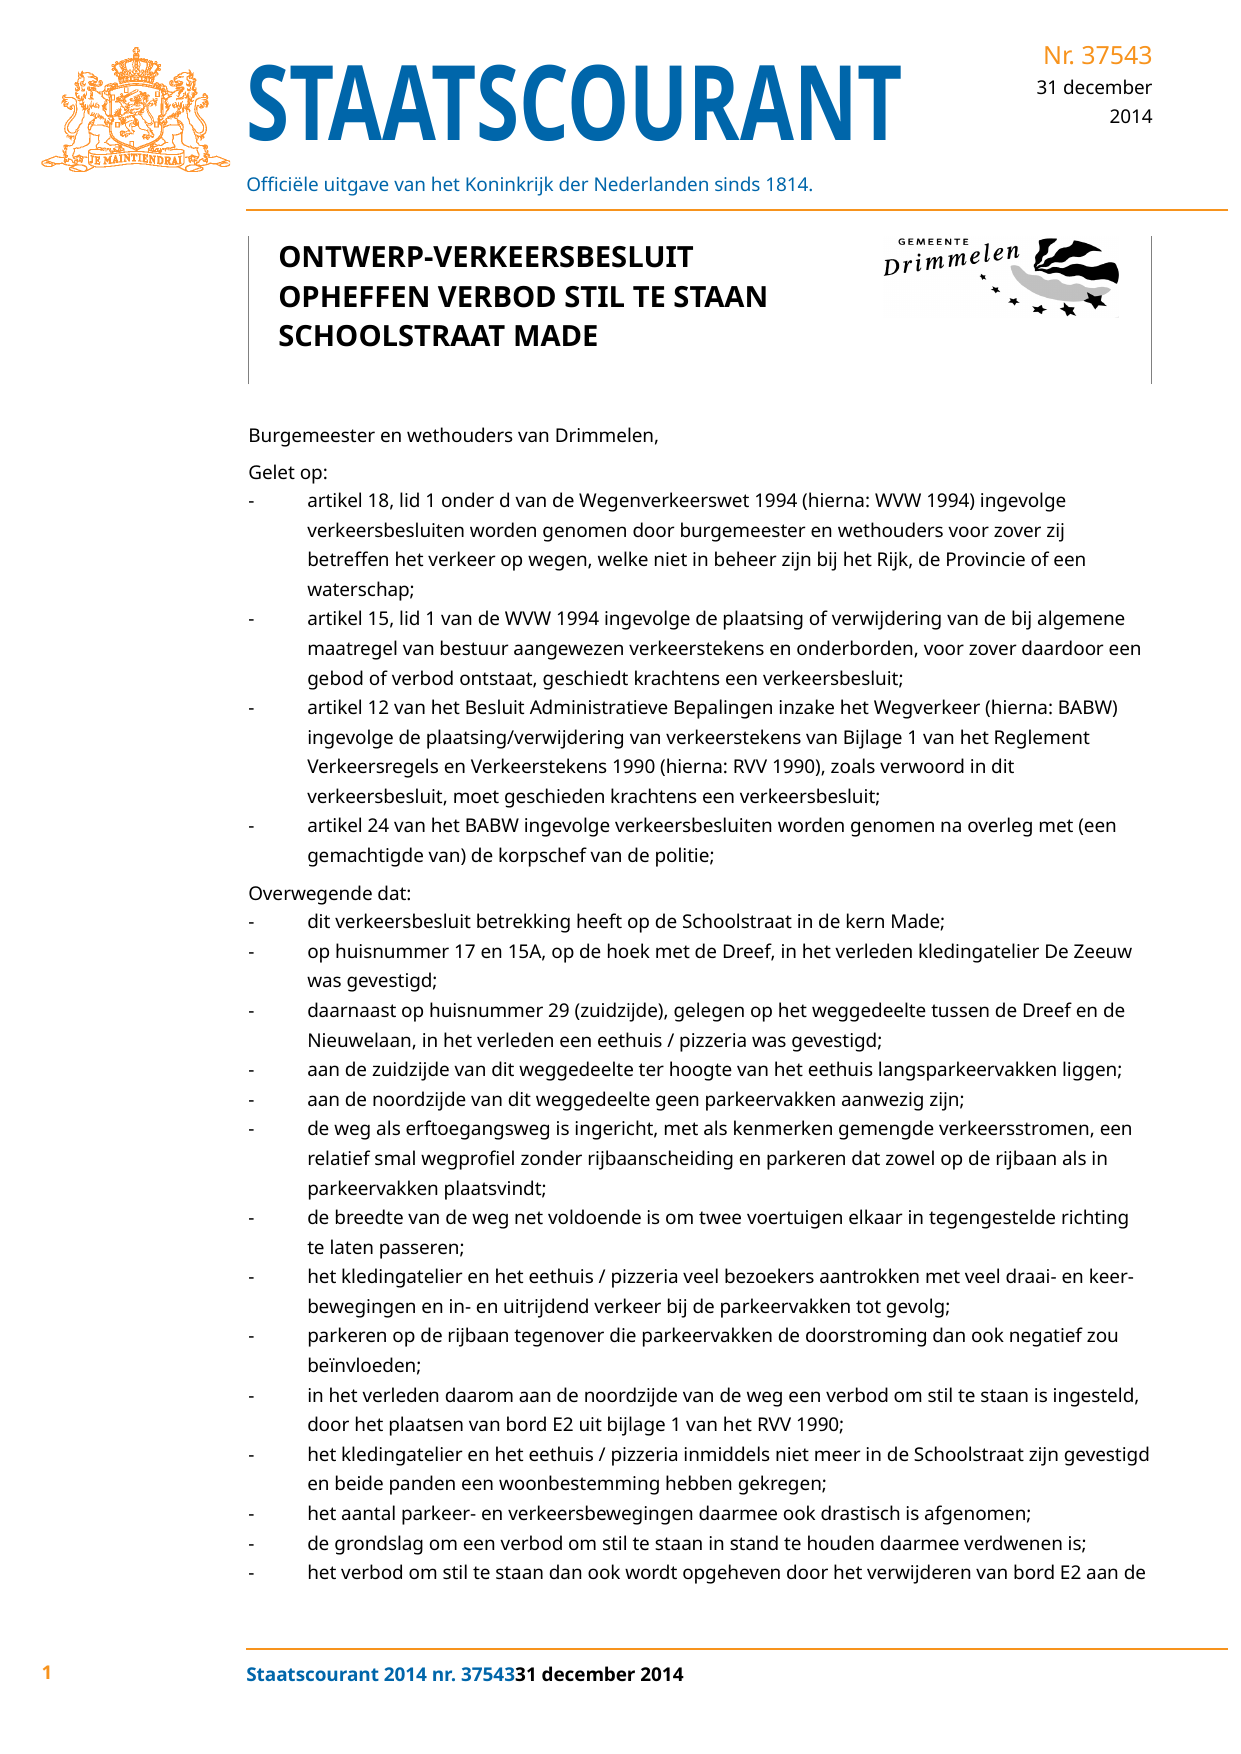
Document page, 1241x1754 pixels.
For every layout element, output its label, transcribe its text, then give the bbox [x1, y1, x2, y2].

list parkeren op de rijbaan tegenover die parkeervakken de doorstroming dan ook negatief zou beïnvloeden; [248, 1323, 1152, 1378]
list artikel 18, lid 1 onder d van de Wegenverkeerswet 1994 (hierna: WVW 1994) ingevolge verkeersbesluiten worden genomen door burgemeester en wethouders voor zover zij betreffen het verkeer op wegen, welke niet in beheer zijn bij het Rijk, de Provincie of een waterschap; [248, 487, 1152, 602]
list het kledingatelier en het eethuis / pizzeria veel bezoekers aantrokken met veel draai- en keer- bewegingen en in- en uitrijdend verkeer bij de parkeervakken tot gevolg; [248, 1263, 1152, 1319]
list de grondslag om een verbod om stil te staan in stand te houden daarmee verdwenen is; [248, 1530, 1152, 1556]
text Gelet op: [248, 459, 1152, 485]
table_header [850, 236, 1151, 384]
list het aantal parkeer- en verkeersbewegingen daarmee ook drastisch is afgenomen; [248, 1500, 1152, 1526]
list aan de noordzijde van dit weggedeelte geen parkeervakken aanwezig zijn; [248, 1086, 1152, 1112]
list op huisnummer 17 en 15A, op de hoek met de Dreef, in het verleden kledingatelier De Zeeuw was gevestigd; [248, 938, 1152, 993]
list dit verkeersbesluit betrekking heeft op de Schoolstraat in de kern Made; [248, 908, 1152, 934]
picture [41, 47, 231, 172]
picture [882, 236, 1119, 318]
list de breedte van de weg net voldoende is om twee voertuigen elkaar in tegengestelde richting te laten passeren; [248, 1204, 1152, 1260]
list artikel 15, lid 1 van de WVW 1994 ingevolge de plaatsing of verwijdering van de bij algemene maatregel van bestuur aangewezen verkeerstekens en onderborden, voor zover daardoor een gebod of verbod ontstaat, geschiedt krachtens een verkeersbesluit; [248, 606, 1152, 691]
list daarnaast op huisnummer 29 (zuidzijde), gelegen op het weggedeelte tussen de Dreef en de Nieuwelaan, in het verleden een eethuis / pizzeria was gevestigd; [248, 997, 1152, 1053]
list artikel 24 van het BABW ingevolge verkeersbesluiten worden genomen na overleg met (een gemachtigde van) de korpschef van de politie; [248, 813, 1152, 868]
list de weg als erftoegangsweg is ingericht, met als kenmerken gemengde verkeersstromen, een relatief smal wegprofiel zonder rijbaanscheiding en parkeren dat zowel op de rijbaan als in parkeervakken plaatsvindt; [248, 1116, 1152, 1201]
list aan de zuidzijde van dit weggedeelte ter hoogte van het eethuis langsparkeervakken liggen; [248, 1056, 1152, 1082]
text Burgemeester en wethouders van Drimmelen, [248, 422, 1152, 448]
list het kledingatelier en het eethuis / pizzeria inmiddels niet meer in de Schoolstraat zijn gevestigd en beide panden een woonbestemming hebben gekregen; [248, 1441, 1152, 1496]
list in het verleden daarom aan de noordzijde van de weg een verbod om stil te staan is ingesteld, door het plaatsen van bord E2 uit bijlage 1 van het RVV 1990; [248, 1382, 1152, 1437]
text Overwegende dat: [248, 880, 1152, 906]
list het verbod om stil te staan dan ook wordt opgeheven door het verwijderen van bord E2 aan de [248, 1559, 1152, 1585]
list artikel 12 van het Besluit Administratieve Bepalingen inzake het Wegverkeer (hierna: BABW) ingevolge de plaatsing/verwijdering van verkeerstekens van Bijlage 1 van het Reglement Verkeersregels en Verkeerstekens 1990 (hierna: RVV 1990), zoals verwoord in dit verkeersbesluit, moet geschieden krachtens een verkeersbesluit; [248, 694, 1152, 809]
table_header ONTWERP-VERKEERSBESLUIT OPHEFFEN VERBOD STIL TE STAAN SCHOOLSTRAAT MADE [249, 236, 850, 384]
